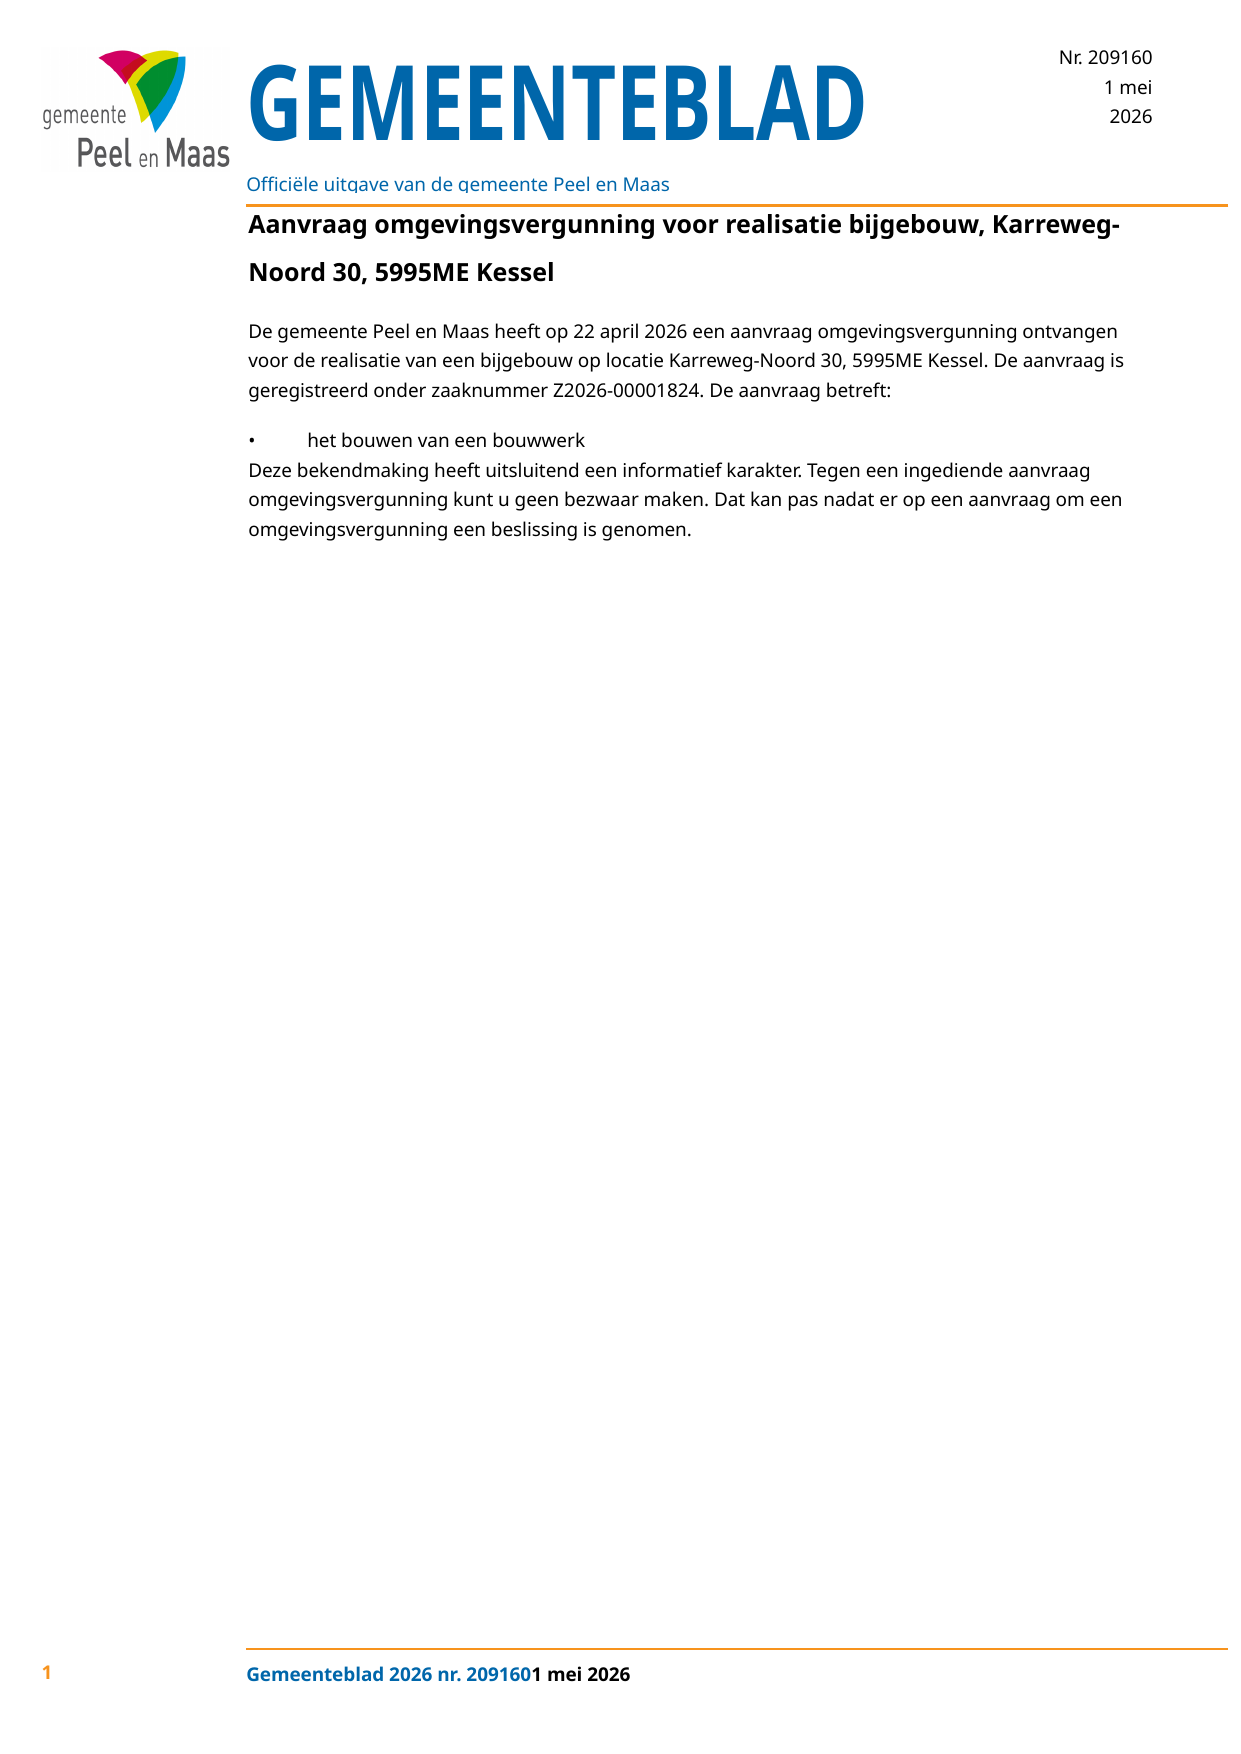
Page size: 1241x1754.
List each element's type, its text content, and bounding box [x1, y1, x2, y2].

list het bouwen van een bouwwerk [248, 427, 1152, 453]
text De gemeente Peel en Maas heeft op 22 april 2026 een aanvraag omgevingsvergunning ontvangen voor de realisatie van een bijgebouw op locatie Karreweg-Noord 30, 5995ME Kessel. De aanvraag is geregistreerd onder zaaknummer Z2026-00001824. De aanvraag betreft: [248, 318, 1152, 403]
text Deze bekendmaking heeft uitsluitend een informatief karakter. Tegen een ingediende aanvraag omgevingsvergunning kunt u geen bezwaar maken. Dat kan pas nadat er op een aanvraag om een omgevingsvergunning een beslissing is genomen. [248, 457, 1152, 542]
text Aanvraag omgevingsvergunning voor realisatie bijgebouw, Karreweg-Noord 30, 5995ME Kessel [248, 207, 1152, 288]
picture [41, 47, 231, 172]
